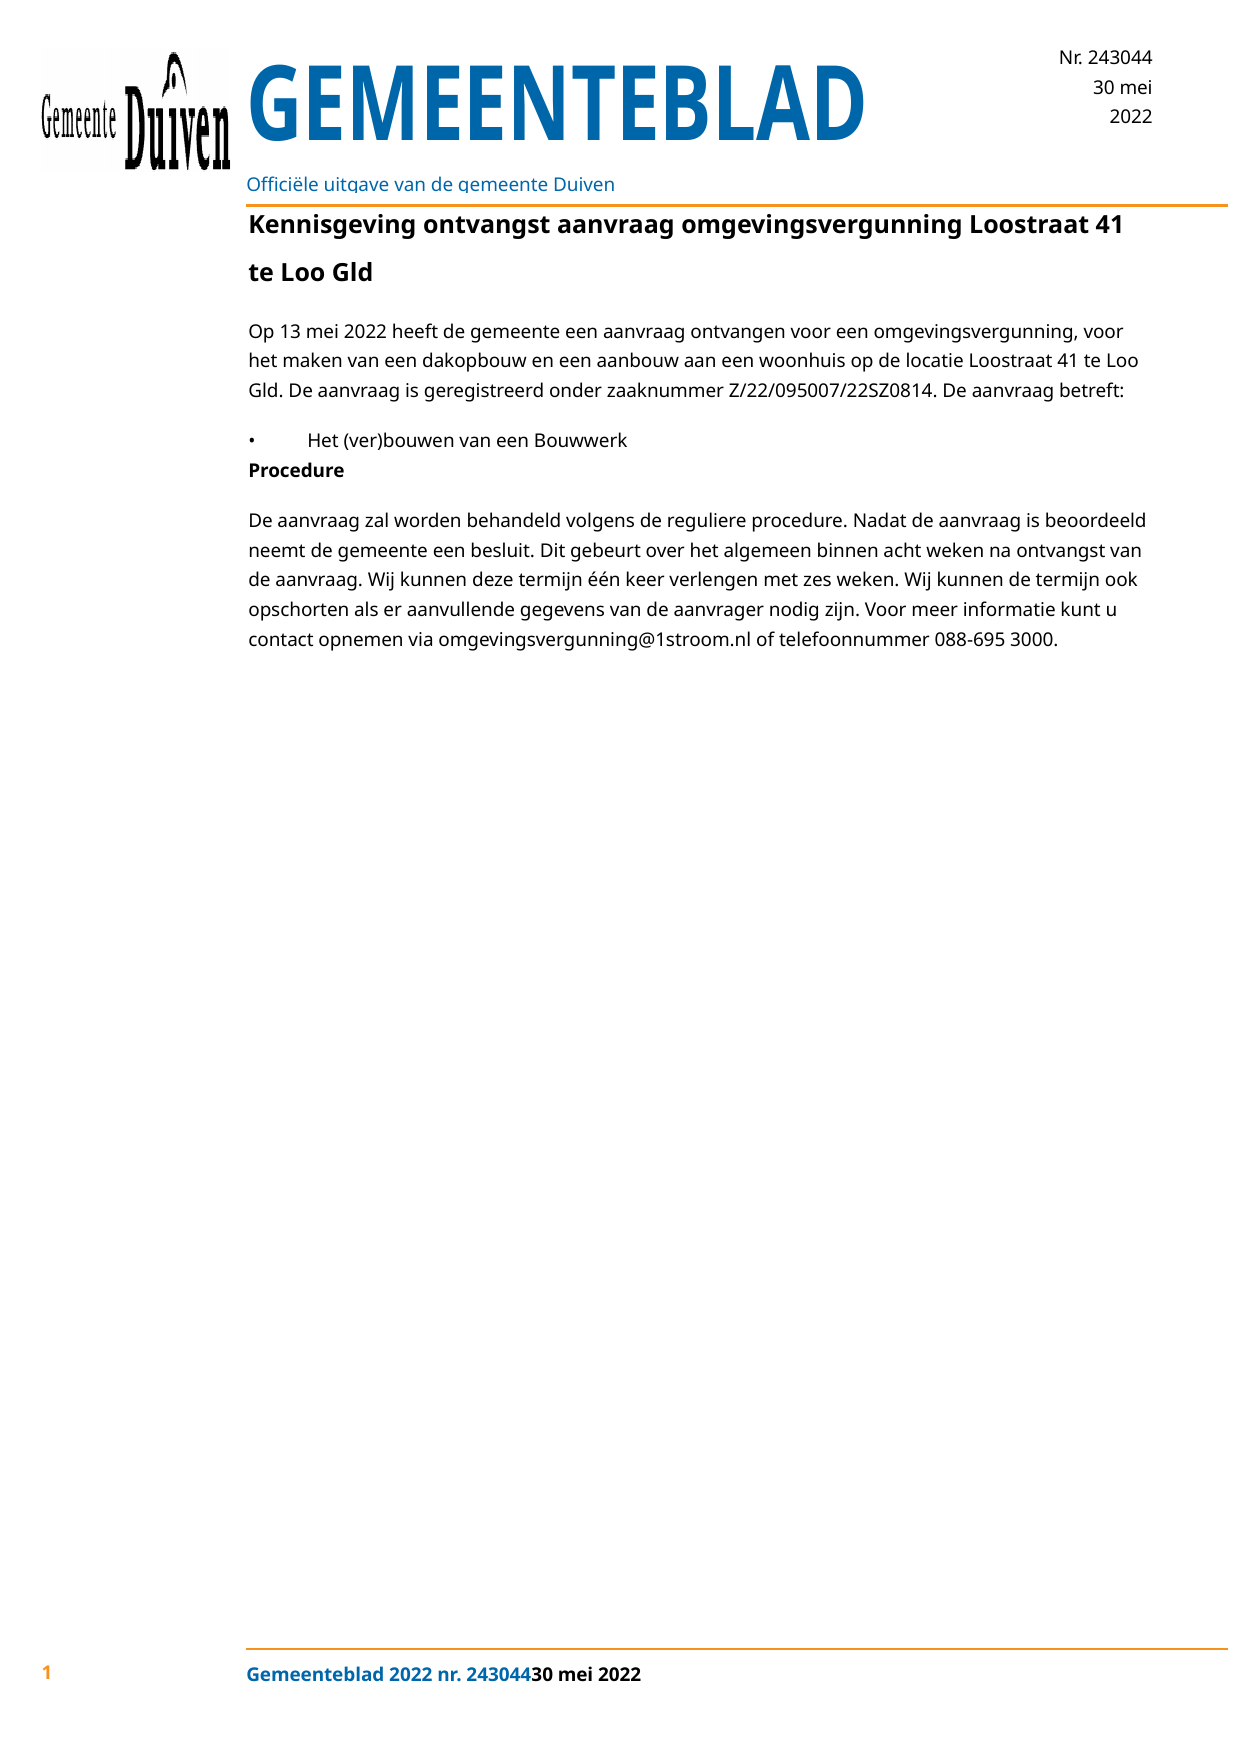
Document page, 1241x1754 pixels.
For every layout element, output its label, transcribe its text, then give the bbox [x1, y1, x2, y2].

list Het (ver)bouwen van een Bouwwerk [248, 427, 1152, 453]
picture [41, 47, 231, 172]
text Op 13 mei 2022 heeft de gemeente een aanvraag ontvangen voor een omgevingsvergunning, voor het maken van een dakopbouw en een aanbouw aan een woonhuis op de locatie Loostraat 41 te Loo Gld. De aanvraag is geregistreerd onder zaaknummer Z/22/095007/22SZ0814. De aanvraag betreft: [248, 318, 1152, 403]
text Kennisgeving ontvangst aanvraag omgevingsvergunning Loostraat 41 te Loo Gld [248, 207, 1152, 288]
text Procedure [248, 457, 1152, 483]
text De aanvraag zal worden behandeld volgens de reguliere procedure. Nadat de aanvraag is beoordeeld neemt de gemeente een besluit. Dit gebeurt over het algemeen binnen acht weken na ontvangst van de aanvraag. Wij kunnen deze termijn één keer verlengen met zes weken. Wij kunnen de termijn ook opschorten als er aanvullende gegevens van de aanvrager nodig zijn. Voor meer informatie kunt u contact opnemen via omgevingsvergunning@1stroom.nl of telefoonnummer 088-695 3000. [248, 507, 1152, 652]
